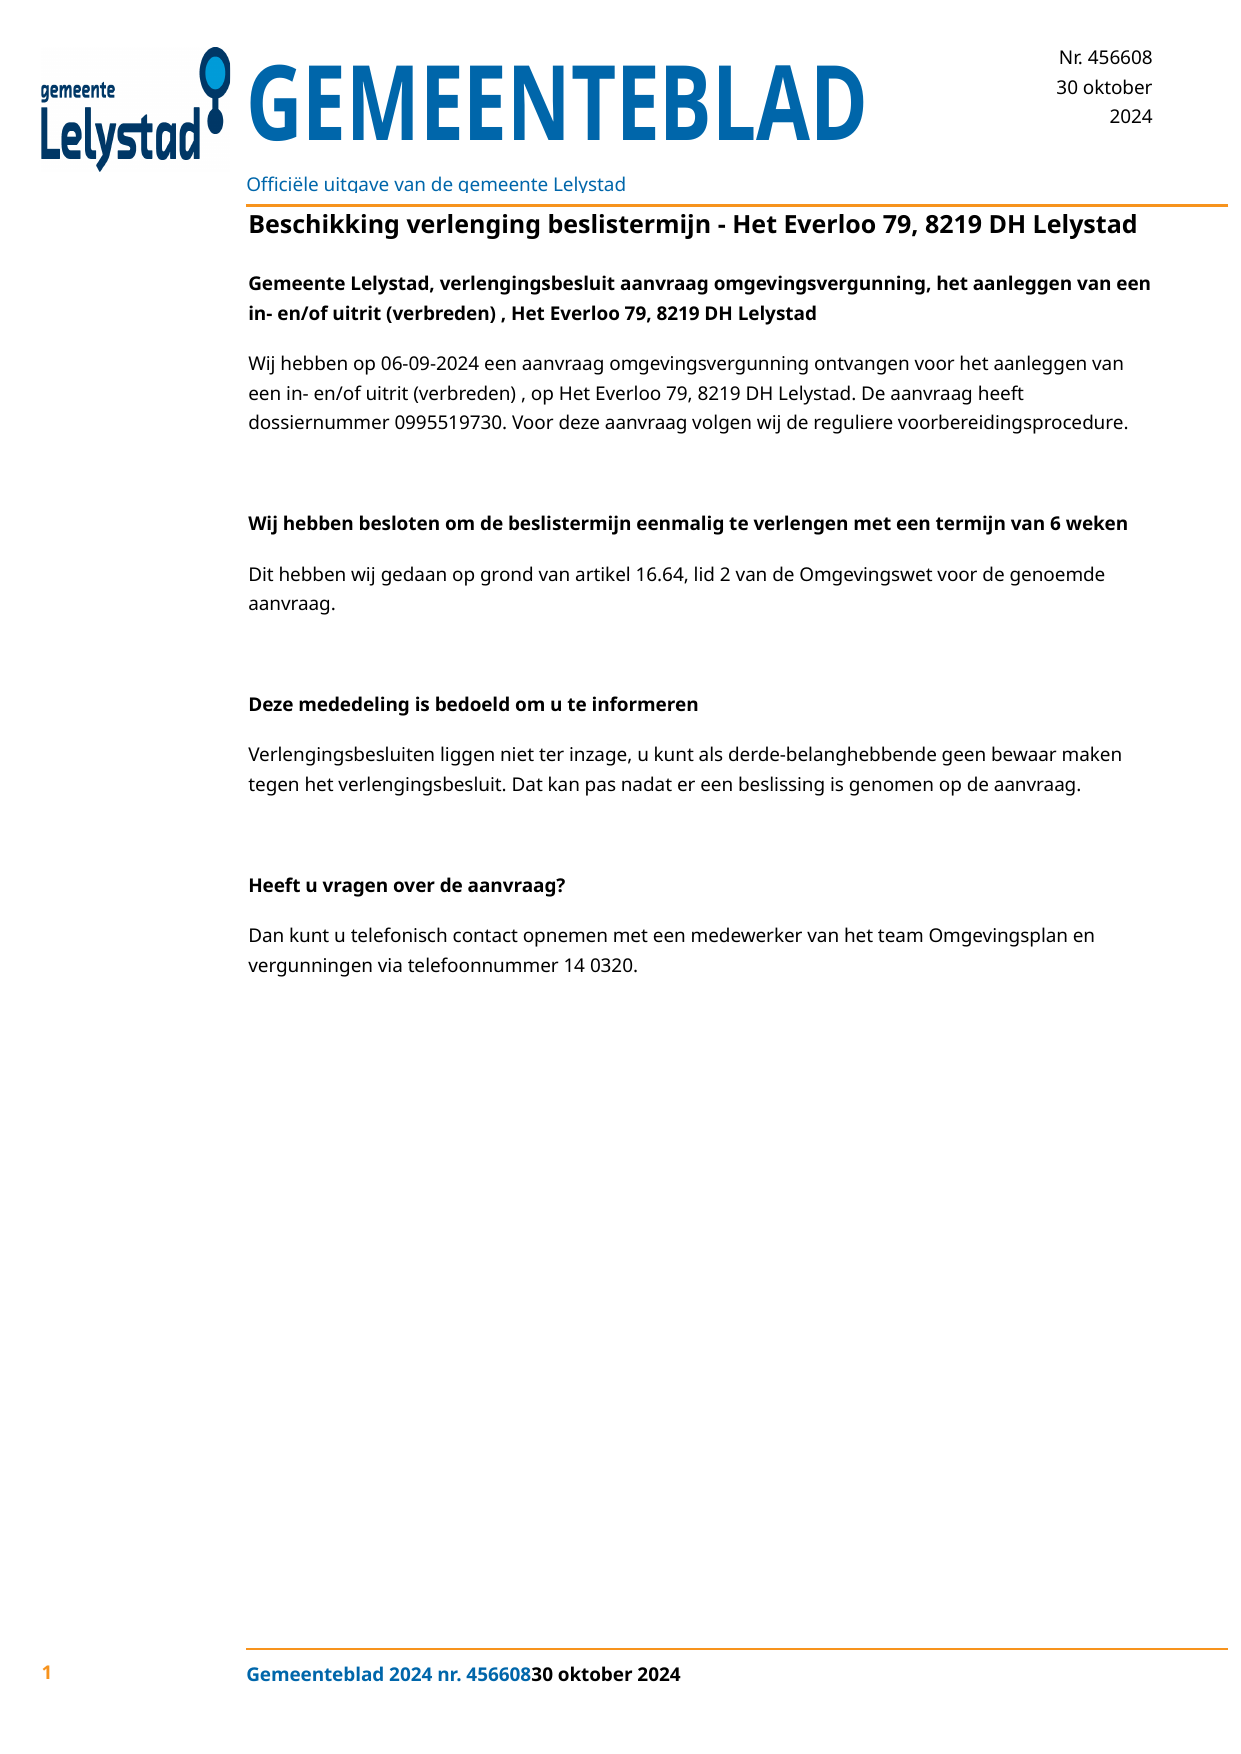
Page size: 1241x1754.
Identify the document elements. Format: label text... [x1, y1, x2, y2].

text Deze mededeling is bedoeld om u te informeren [248, 691, 1152, 717]
text Wij hebben besloten om de beslistermijn eenmalig te verlengen met een termijn van 6 weken [248, 510, 1152, 536]
text Dan kunt u telefonisch contact opnemen met een medewerker van het team Omgevingsplan en vergunningen via telefoonnummer 14 0320. [248, 922, 1152, 978]
text Beschikking verlenging beslistermijn - Het Everloo 79, 8219 DH Lelystad [248, 207, 1152, 241]
text Verlengingsbesluiten liggen niet ter inzage, u kunt als derde-belanghebbende geen bewaar maken tegen het verlengingsbesluit. Dat kan pas nadat er een beslissing is genomen op de aanvraag. [248, 742, 1152, 797]
text Dit hebben wij gedaan op grond van artikel 16.64, lid 2 van de Omgevingswet voor de genoemde aanvraag. [248, 561, 1152, 616]
picture [41, 47, 231, 172]
text Gemeente Lelystad, verlengingsbesluit aanvraag omgevingsvergunning, het aanleggen van een in- en/of uitrit (verbreden) , Het Everloo 79, 8219 DH Lelystad [248, 270, 1152, 326]
text Heeft u vragen over de aanvraag? [248, 872, 1152, 898]
text Wij hebben op 06-09-2024 een aanvraag omgevingsvergunning ontvangen voor het aanleggen van een in- en/of uitrit (verbreden) , op Het Everloo 79, 8219 DH Lelystad. De aanvraag heeft dossiernummer 0995519730. Voor deze aanvraag volgen wij de reguliere voorbereidingsprocedure. [248, 350, 1152, 435]
